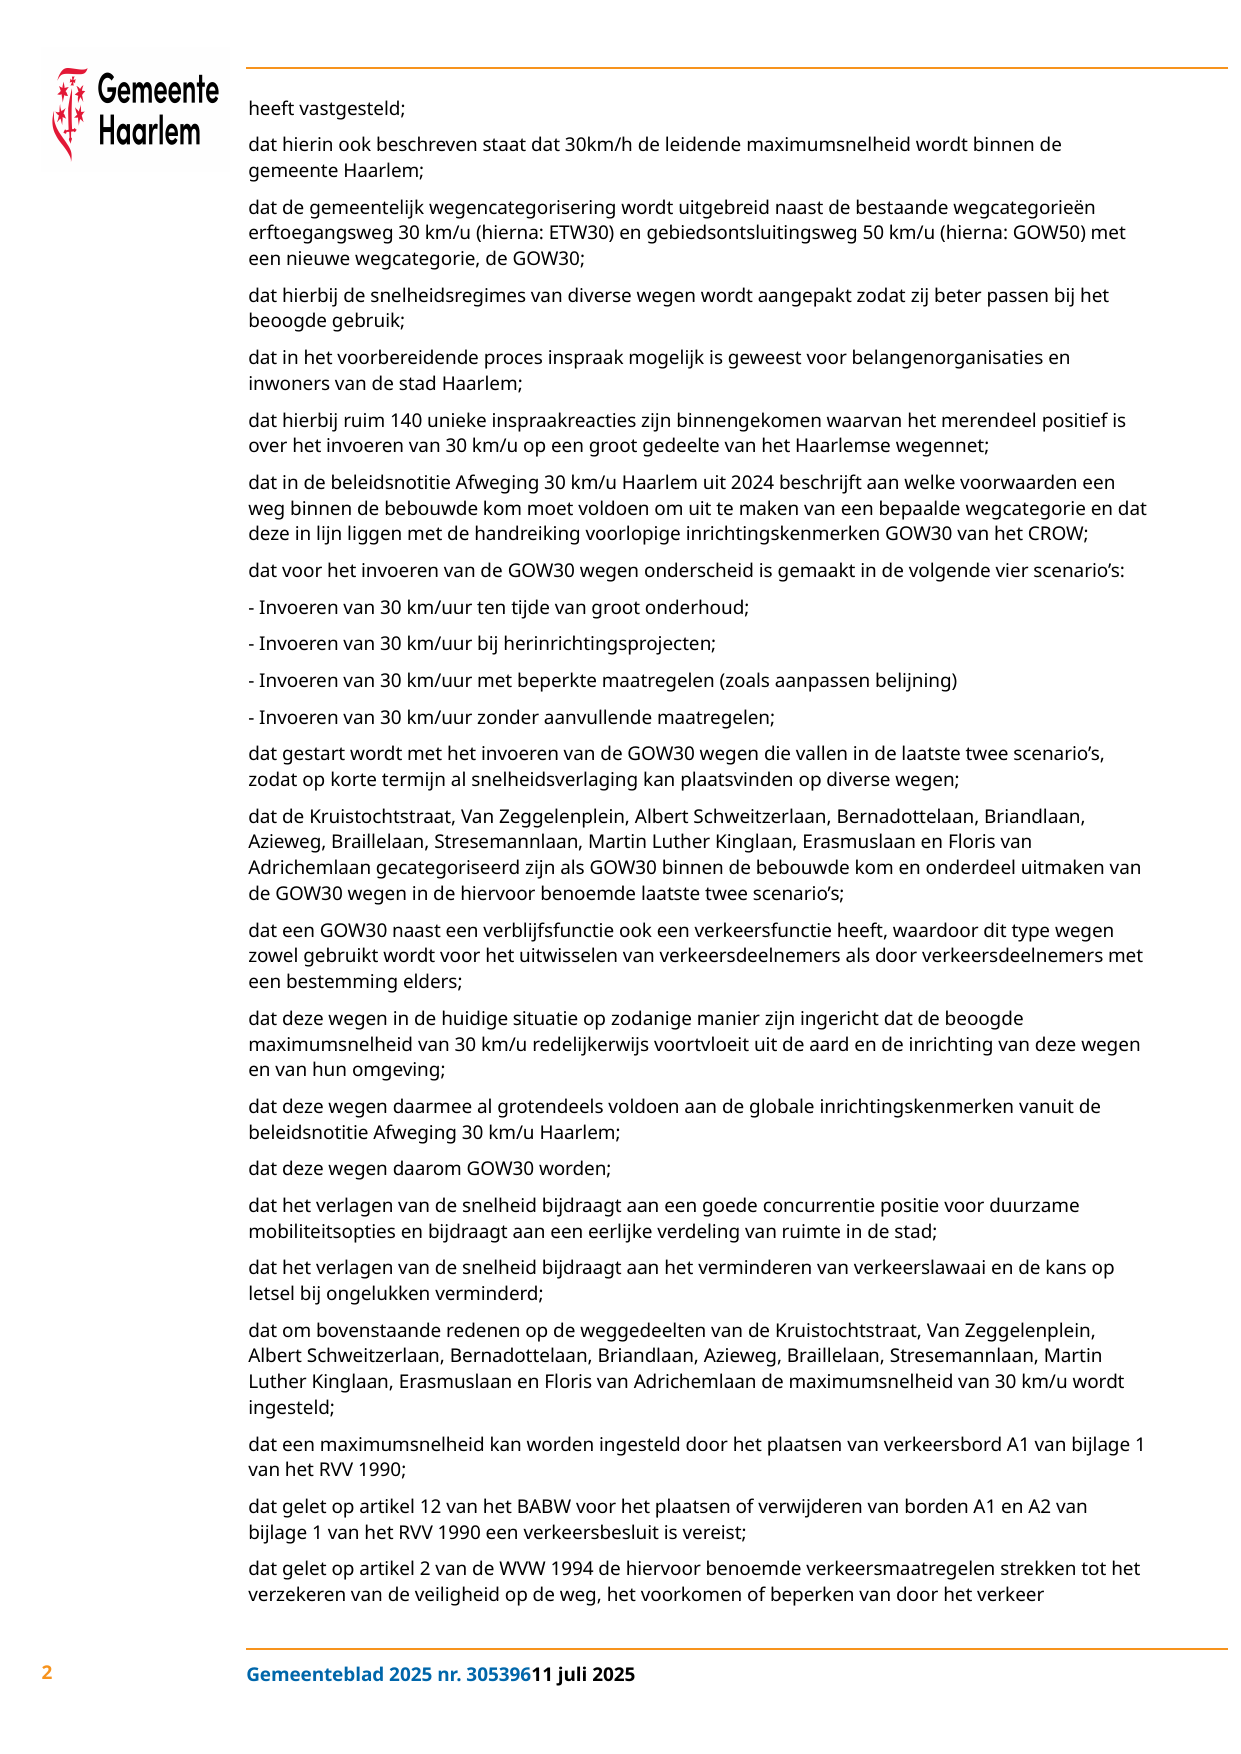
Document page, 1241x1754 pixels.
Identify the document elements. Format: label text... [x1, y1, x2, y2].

text dat gelet op artikel 2 van de WVW 1994 de hiervoor benoemde verkeersmaatregelen strekken tot het verzekeren van de veiligheid op de weg, het voorkomen of beperken van door het verkeer [248, 1556, 1152, 1607]
text dat gelet op artikel 12 van het BABW voor het plaatsen of verwijderen van borden A1 en A2 van bijlage 1 van het RVV 1990 een verkeersbesluit is vereist; [248, 1493, 1152, 1545]
text dat het verlagen van de snelheid bijdraagt aan een goede concurrentie positie voor duurzame mobiliteitsopties en bijdraagt aan een eerlijke verdeling van ruimte in de stad; [248, 1192, 1152, 1244]
text dat deze wegen daarmee al grotendeels voldoen aan de globale inrichtingskenmerken vanuit de beleidsnotitie Afweging 30 km/u Haarlem; [248, 1093, 1152, 1144]
text dat de Kruistochtstraat, Van Zeggelenplein, Albert Schweitzerlaan, Bernadottelaan, Briandlaan, Azieweg, Braillelaan, Stresemannlaan, Martin Luther Kinglaan, Erasmuslaan en Floris van Adrichemlaan gecategoriseerd zijn als GOW30 binnen de bebouwde kom en onderdeel uitmaken van de GOW30 wegen in de hiervoor benoemde laatste twee scenario’s; [248, 803, 1152, 906]
text dat een GOW30 naast een verblijfsfunctie ook een verkeersfunctie heeft, waardoor dit type wegen zowel gebruikt wordt voor het uitwisselen van verkeersdeelnemers als door verkeersdeelnemers met een bestemming elders; [248, 917, 1152, 994]
text dat een maximumsnelheid kan worden ingesteld door het plaatsen van verkeersbord A1 van bijlage 1 van het RVV 1990; [248, 1431, 1152, 1482]
text dat voor het invoeren van de GOW30 wegen onderscheid is gemaakt in de volgende vier scenario’s: [248, 557, 1152, 583]
text dat het verlagen van de snelheid bijdraagt aan het verminderen van verkeerslawaai en de kans op letsel bij ongelukken verminderd; [248, 1254, 1152, 1306]
text heeft vastgesteld; [248, 95, 1152, 121]
text dat gestart wordt met het invoeren van de GOW30 wegen die vallen in de laatste twee scenario’s, zodat op korte termijn al snelheidsverlaging kan plaatsvinden op diverse wegen; [248, 741, 1152, 792]
text dat hierbij de snelheidsregimes van diverse wegen wordt aangepakt zodat zij beter passen bij het beoogde gebruik; [248, 282, 1152, 333]
text dat hierbij ruim 140 unieke inspraakreacties zijn binnengekomen waarvan het merendeel positief is over het invoeren van 30 km/u op een groot gedeelte van het Haarlemse wegennet; [248, 407, 1152, 458]
text - Invoeren van 30 km/uur zonder aanvullende maatregelen; [248, 704, 1152, 730]
text dat om bovenstaande redenen op de weggedeelten van de Kruistochtstraat, Van Zeggelenplein, Albert Schweitzerlaan, Bernadottelaan, Briandlaan, Azieweg, Braillelaan, Stresemannlaan, Martin Luther Kinglaan, Erasmuslaan en Floris van Adrichemlaan de maximumsnelheid van 30 km/u wordt ingesteld; [248, 1317, 1152, 1420]
text dat hierin ook beschreven staat dat 30km/h de leidende maximumsnelheid wordt binnen de gemeente Haarlem; [248, 131, 1152, 183]
picture [41, 47, 231, 172]
text dat deze wegen daarom GOW30 worden; [248, 1156, 1152, 1181]
text dat in het voorbereidende proces inspraak mogelijk is geweest voor belangenorganisaties en inwoners van de stad Haarlem; [248, 344, 1152, 396]
text dat in de beleidsnotitie Afweging 30 km/u Haarlem uit 2024 beschrijft aan welke voorwaarden een weg binnen de bebouwde kom moet voldoen om uit te maken van een bepaalde wegcategorie en dat deze in lijn liggen met de handreiking voorlopige inrichtingskenmerken GOW30 van het CROW; [248, 469, 1152, 546]
text dat de gemeentelijk wegencategorisering wordt uitgebreid naast de bestaande wegcategorieën erftoegangsweg 30 km/u (hierna: ETW30) en gebiedsontsluitingsweg 50 km/u (hierna: GOW50) met een nieuwe wegcategorie, de GOW30; [248, 194, 1152, 271]
text - Invoeren van 30 km/uur met beperkte maatregelen (zoals aanpassen belijning) [248, 667, 1152, 693]
text - Invoeren van 30 km/uur ten tijde van groot onderhoud; [248, 594, 1152, 620]
text - Invoeren van 30 km/uur bij herinrichtingsprojecten; [248, 631, 1152, 656]
text dat deze wegen in de huidige situatie op zodanige manier zijn ingericht dat de beoogde maximumsnelheid van 30 km/u redelijkerwijs voortvloeit uit de aard en de inrichting van deze wegen en van hun omgeving; [248, 1005, 1152, 1082]
